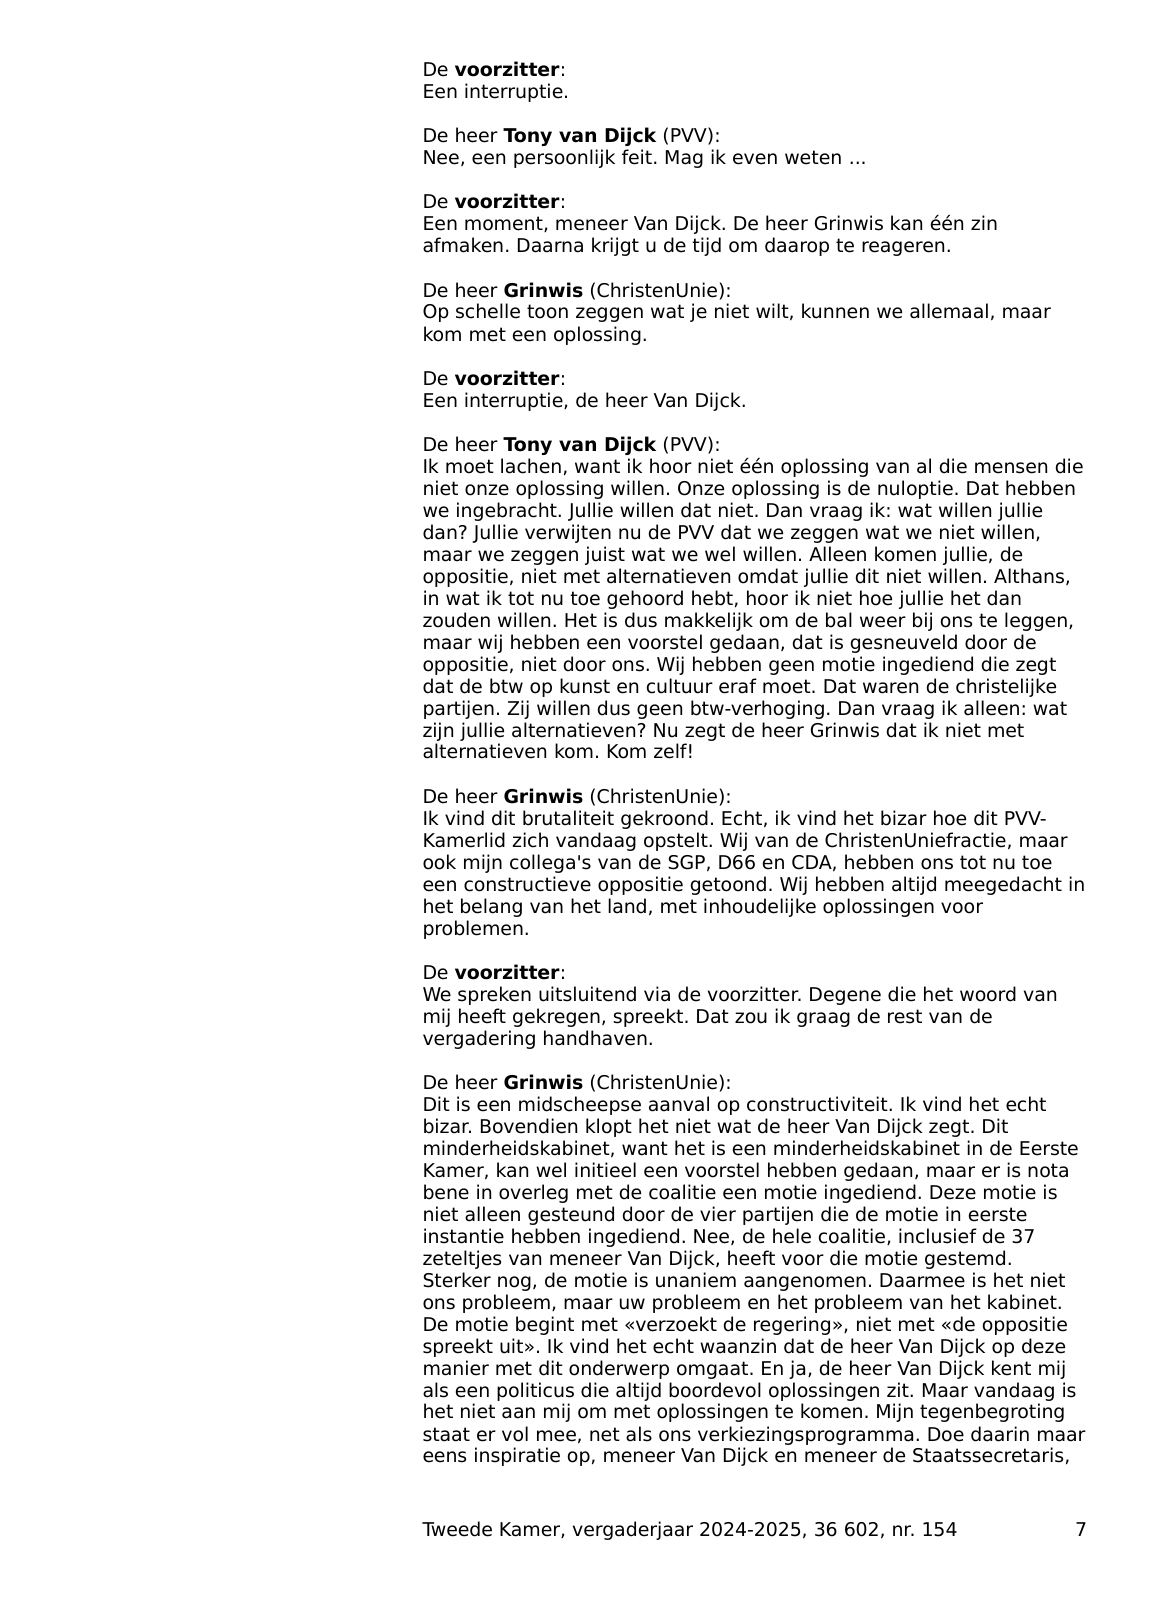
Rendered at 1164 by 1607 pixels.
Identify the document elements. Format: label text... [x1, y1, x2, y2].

text De heer Grinwis (ChristenUnie): [422, 1072, 1087, 1094]
text De voorzitter: [422, 191, 1087, 213]
text We spreken uitsluitend via de voorzitter. Degene die het woord van mij heeft gekregen, spreekt. Dat zou ik graag de rest van de vergadering handhaven. [422, 984, 1087, 1049]
text De heer Tony van Dijck (PVV): [422, 434, 1087, 456]
text De voorzitter: [422, 368, 1087, 389]
text Dit is een midscheepse aanval op constructiviteit. Ik vind het echt bizar. Bovendien klopt het niet wat de heer Van Dijck zegt. Dit minderheidskabinet, want het is een minderheidskabinet in de Eerste Kamer, kan wel initieel een voorstel hebben gedaan, maar er is nota bene in overleg met de coalitie een motie ingediend. Deze motie is niet alleen gesteund door de vier partijen die de motie in eerste instantie hebben ingediend. Nee, de hele coalitie, inclusief de 37 zeteltjes van meneer Van Dijck, heeft voor die motie gestemd. Sterker nog, de motie is unaniem aangenomen. Daarmee is het niet ons probleem, maar uw probleem en het probleem van het kabinet. De motie begint met «verzoekt de regering», niet met «de oppositie spreekt uit». Ik vind het echt waanzin dat de heer Van Dijck op deze manier met dit onderwerp omgaat. En ja, de heer Van Dijck kent mij als een politicus die altijd boordevol oplossingen zit. Maar vandaag is het niet aan mij om met oplossingen te komen. Mijn tegenbegroting staat er vol mee, net als ons verkiezingsprogramma. Doe daarin maar eens inspiratie op, meneer Van Dijck en meneer de Staatssecretaris, [422, 1094, 1087, 1467]
text Ik vind dit brutaliteit gekroond. Echt, ik vind het bizar hoe dit PVV-Kamerlid zich vandaag opstelt. Wij van de ChristenUniefractie, maar ook mijn collega's van de SGP, D66 en CDA, hebben ons tot nu toe een constructieve oppositie getoond. Wij hebben altijd meegedacht in het belang van het land, met inhoudelijke oplossingen voor problemen. [422, 808, 1087, 939]
text Nee, een persoonlijk feit. Mag ik even weten ... [422, 147, 1087, 169]
text Een interruptie. [422, 81, 1087, 103]
text De heer Tony van Dijck (PVV): [422, 125, 1087, 147]
text De voorzitter: [422, 962, 1087, 984]
text Op schelle toon zeggen wat je niet wilt, kunnen we allemaal, maar kom met een oplossing. [422, 301, 1087, 345]
text De heer Grinwis (ChristenUnie): [422, 786, 1087, 808]
text De heer Grinwis (ChristenUnie): [422, 279, 1087, 301]
text Ik moet lachen, want ik hoor niet één oplossing van al die mensen die niet onze oplossing willen. Onze oplossing is de nuloptie. Dat hebben we ingebracht. Jullie willen dat niet. Dan vraag ik: wat willen jullie dan? Jullie verwijten nu de PVV dat we zeggen wat we niet willen, maar we zeggen juist wat we wel willen. Alleen komen jullie, de oppositie, niet met alternatieven omdat jullie dit niet willen. Althans, in wat ik tot nu toe gehoord hebt, hoor ik niet hoe jullie het dan zouden willen. Het is dus makkelijk om de bal weer bij ons te leggen, maar wij hebben een voorstel gedaan, dat is gesneuveld door de oppositie, niet door ons. Wij hebben geen motie ingediend die zegt dat de btw op kunst en cultuur eraf moet. Dat waren de christelijke partijen. Zij willen dus geen btw-verhoging. Dan vraag ik alleen: wat zijn jullie alternatieven? Nu zegt de heer Grinwis dat ik niet met alternatieven kom. Kom zelf! [422, 456, 1087, 763]
text Een moment, meneer Van Dijck. De heer Grinwis kan één zin afmaken. Daarna krijgt u de tijd om daarop te reageren. [422, 213, 1087, 257]
text Een interruptie, de heer Van Dijck. [422, 389, 1087, 412]
text De voorzitter: [422, 59, 1087, 81]
